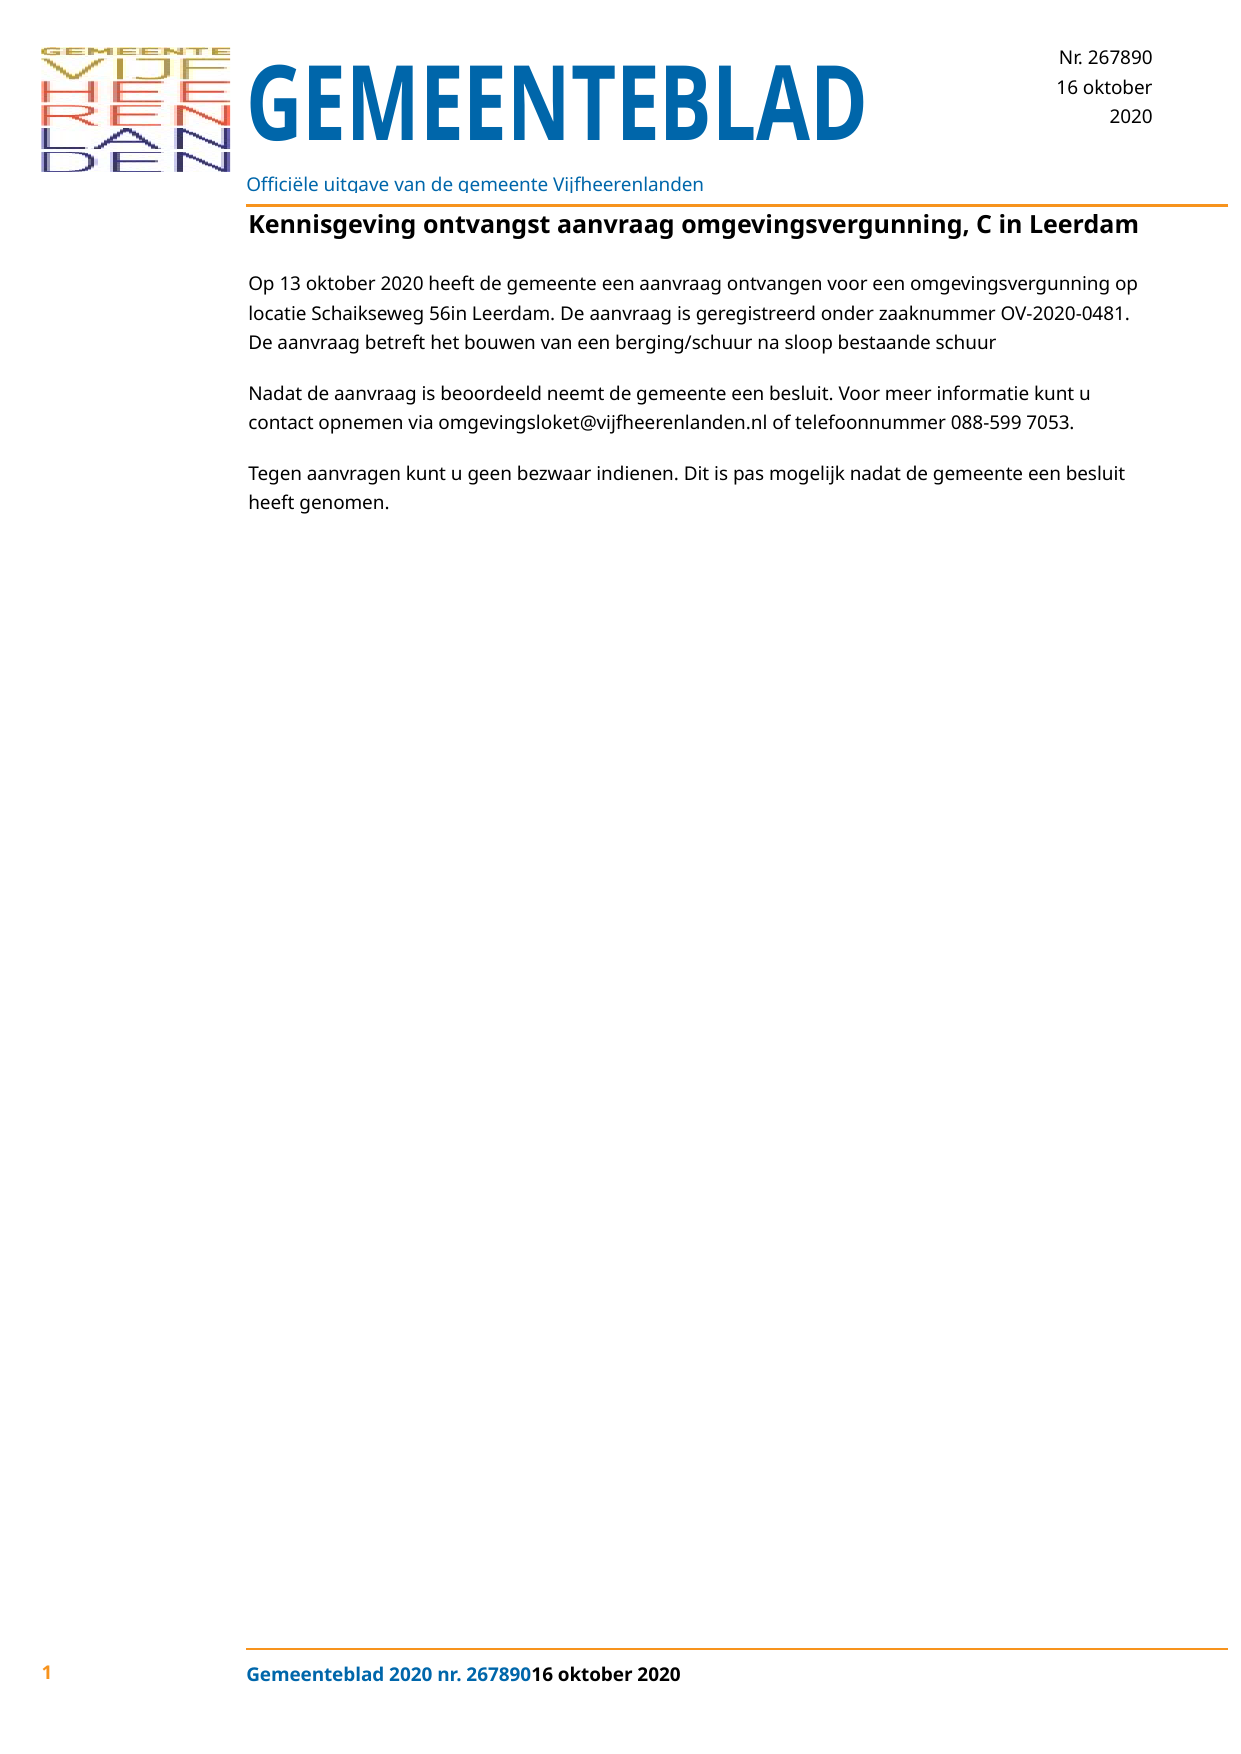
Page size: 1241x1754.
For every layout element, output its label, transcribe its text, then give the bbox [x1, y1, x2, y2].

text Nadat de aanvraag is beoordeeld neemt de gemeente een besluit. Voor meer informatie kunt u contact opnemen via omgevingsloket@vijfheerenlanden.nl of telefoonnummer 088-599 7053. [248, 380, 1152, 435]
text Tegen aanvragen kunt u geen bezwaar indienen. Dit is pas mogelijk nadat de gemeente een besluit heeft genomen. [248, 460, 1152, 515]
text Op 13 oktober 2020 heeft de gemeente een aanvraag ontvangen voor een omgevingsvergunning op locatie Schaikseweg 56in Leerdam. De aanvraag is geregistreerd onder zaaknummer OV-2020-0481. De aanvraag betreft het bouwen van een berging/schuur na sloop bestaande schuur [248, 270, 1152, 355]
picture [41, 47, 231, 172]
text Kennisgeving ontvangst aanvraag omgevingsvergunning, C in Leerdam [248, 207, 1152, 241]
